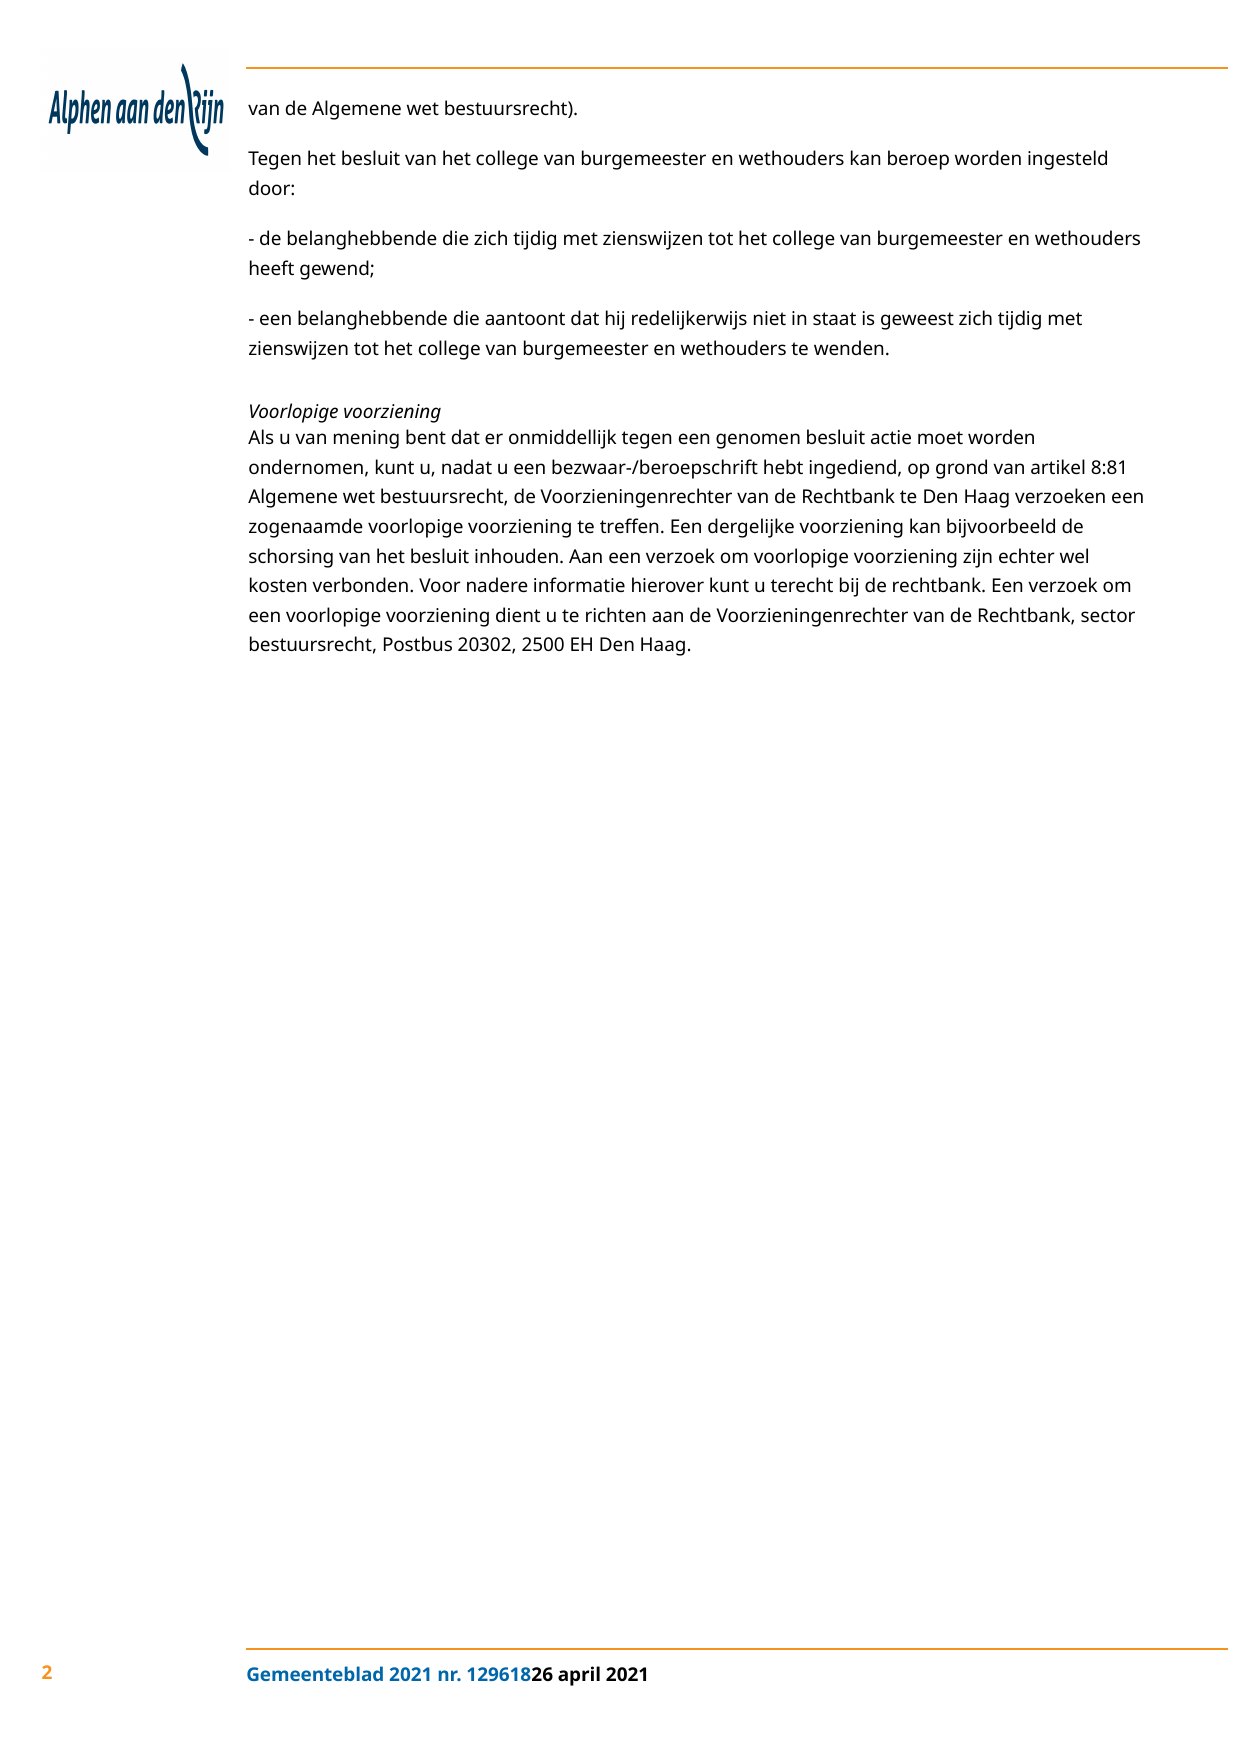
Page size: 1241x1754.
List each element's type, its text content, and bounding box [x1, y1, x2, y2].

text - een belanghebbende die aantoont dat hij redelijkerwijs niet in staat is geweest zich tijdig met zienswijzen tot het college van burgemeester en wethouders te wenden. [248, 305, 1152, 361]
picture [41, 47, 231, 172]
text Voorlopige voorziening [248, 399, 1152, 424]
text van de Algemene wet bestuursrecht). [248, 95, 1152, 121]
text Tegen het besluit van het college van burgemeester en wethouders kan beroep worden ingesteld door: [248, 145, 1152, 201]
text - de belanghebbende die zich tijdig met zienswijzen tot het college van burgemeester en wethouders heeft gewend; [248, 225, 1152, 281]
text Als u van mening bent dat er onmiddellijk tegen een genomen besluit actie moet worden ondernomen, kunt u, nadat u een bezwaar-/beroepschrift hebt ingediend, op grond van artikel 8:81 Algemene wet bestuursrecht, de Voorzieningenrechter van de Rechtbank te Den Haag verzoeken een zogenaamde voorlopige voorziening te treffen. Een dergelijke voorziening kan bijvoorbeeld de schorsing van het besluit inhouden. Aan een verzoek om voorlopige voorziening zijn echter wel kosten verbonden. Voor nadere informatie hierover kunt u terecht bij de rechtbank. Een verzoek om een voorlopige voorziening dient u te richten aan de Voorzieningenrechter van de Rechtbank, sector bestuursrecht, Postbus 20302, 2500 EH Den Haag. [248, 424, 1152, 657]
